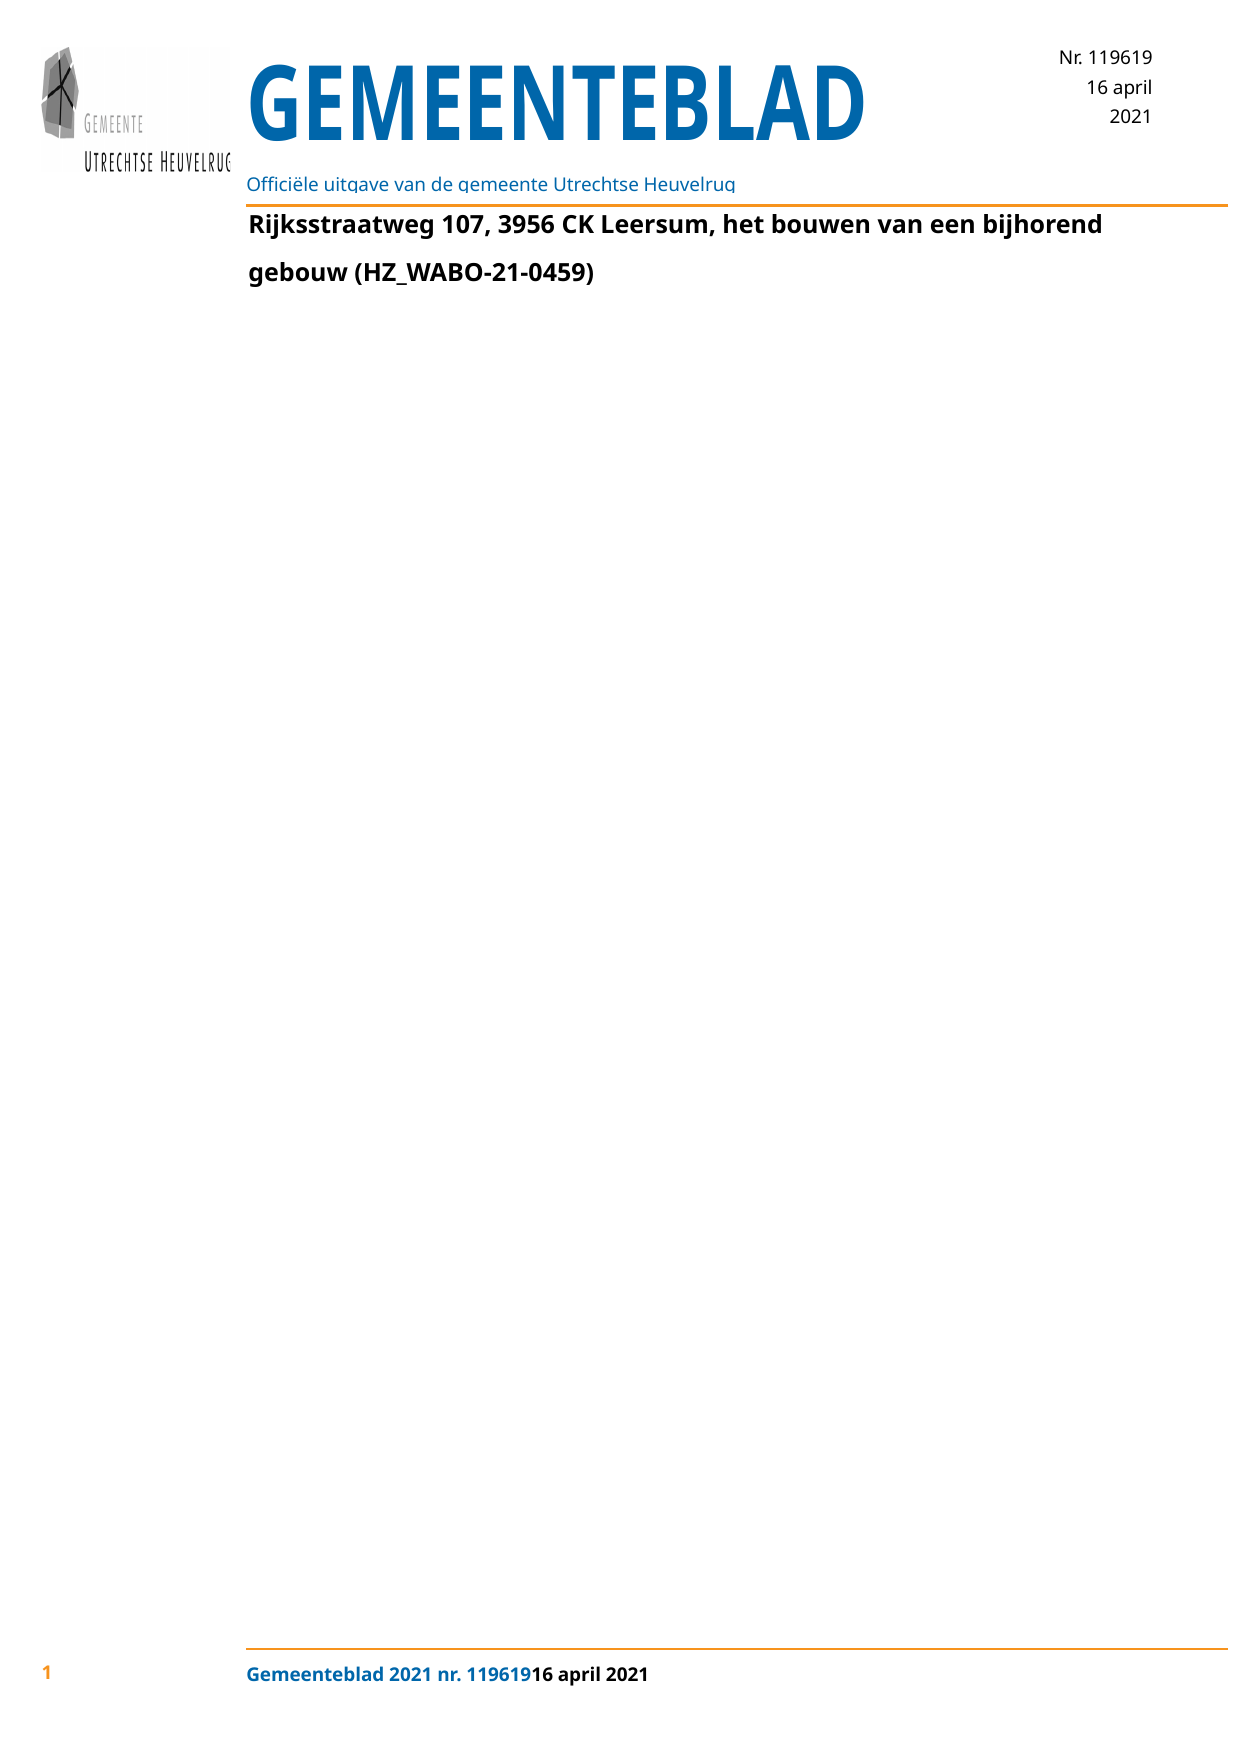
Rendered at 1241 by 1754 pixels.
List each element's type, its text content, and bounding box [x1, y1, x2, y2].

text Rijksstraatweg 107, 3956 CK Leersum, het bouwen van een bijhorend gebouw (HZ_WABO-21-0459) [248, 207, 1152, 288]
picture [41, 47, 231, 172]
